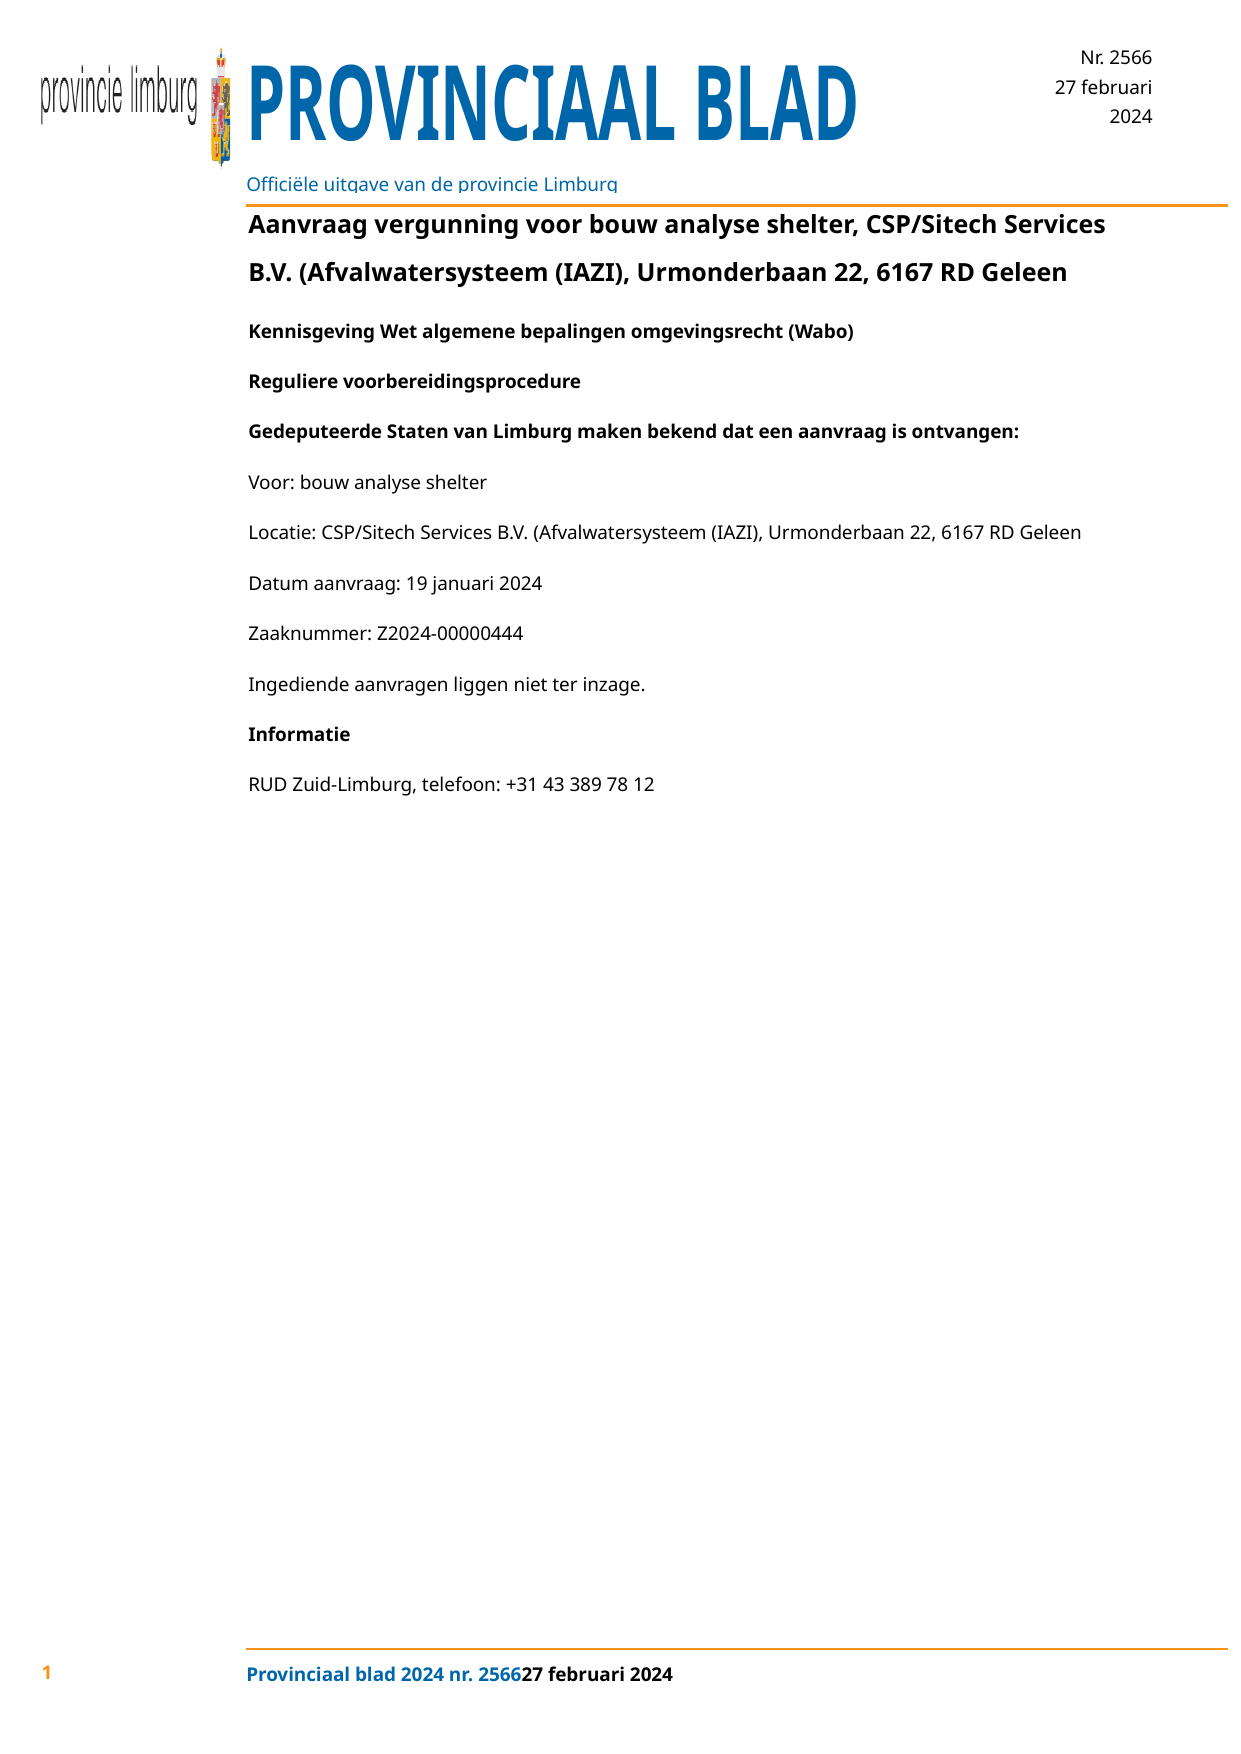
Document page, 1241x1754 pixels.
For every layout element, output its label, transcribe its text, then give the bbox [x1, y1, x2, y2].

text Locatie: CSP/Sitech Services B.V. (Afvalwatersysteem (IAZI), Urmonderbaan 22, 6167 RD Geleen [248, 519, 1152, 545]
text Gedeputeerde Staten van Limburg maken bekend dat een aanvraag is ontvangen: [248, 419, 1152, 444]
text Kennisgeving Wet algemene bepalingen omgevingsrecht (Wabo) [248, 318, 1152, 344]
text Datum aanvraag: 19 januari 2024 [248, 570, 1152, 596]
text Ingediende aanvragen liggen niet ter inzage. [248, 671, 1152, 697]
text RUD Zuid-Limburg, telefoon: +31 43 389 78 12 [248, 772, 1152, 797]
text Zaaknummer: Z2024-00000444 [248, 620, 1152, 646]
text Informatie [248, 721, 1152, 747]
text Voor: bouw analyse shelter [248, 469, 1152, 495]
picture [41, 47, 231, 172]
text Reguliere voorbereidingsprocedure [248, 368, 1152, 394]
text Aanvraag vergunning voor bouw analyse shelter, CSP/Sitech Services B.V. (Afvalwatersysteem (IAZI), Urmonderbaan 22, 6167 RD Geleen [248, 207, 1152, 288]
